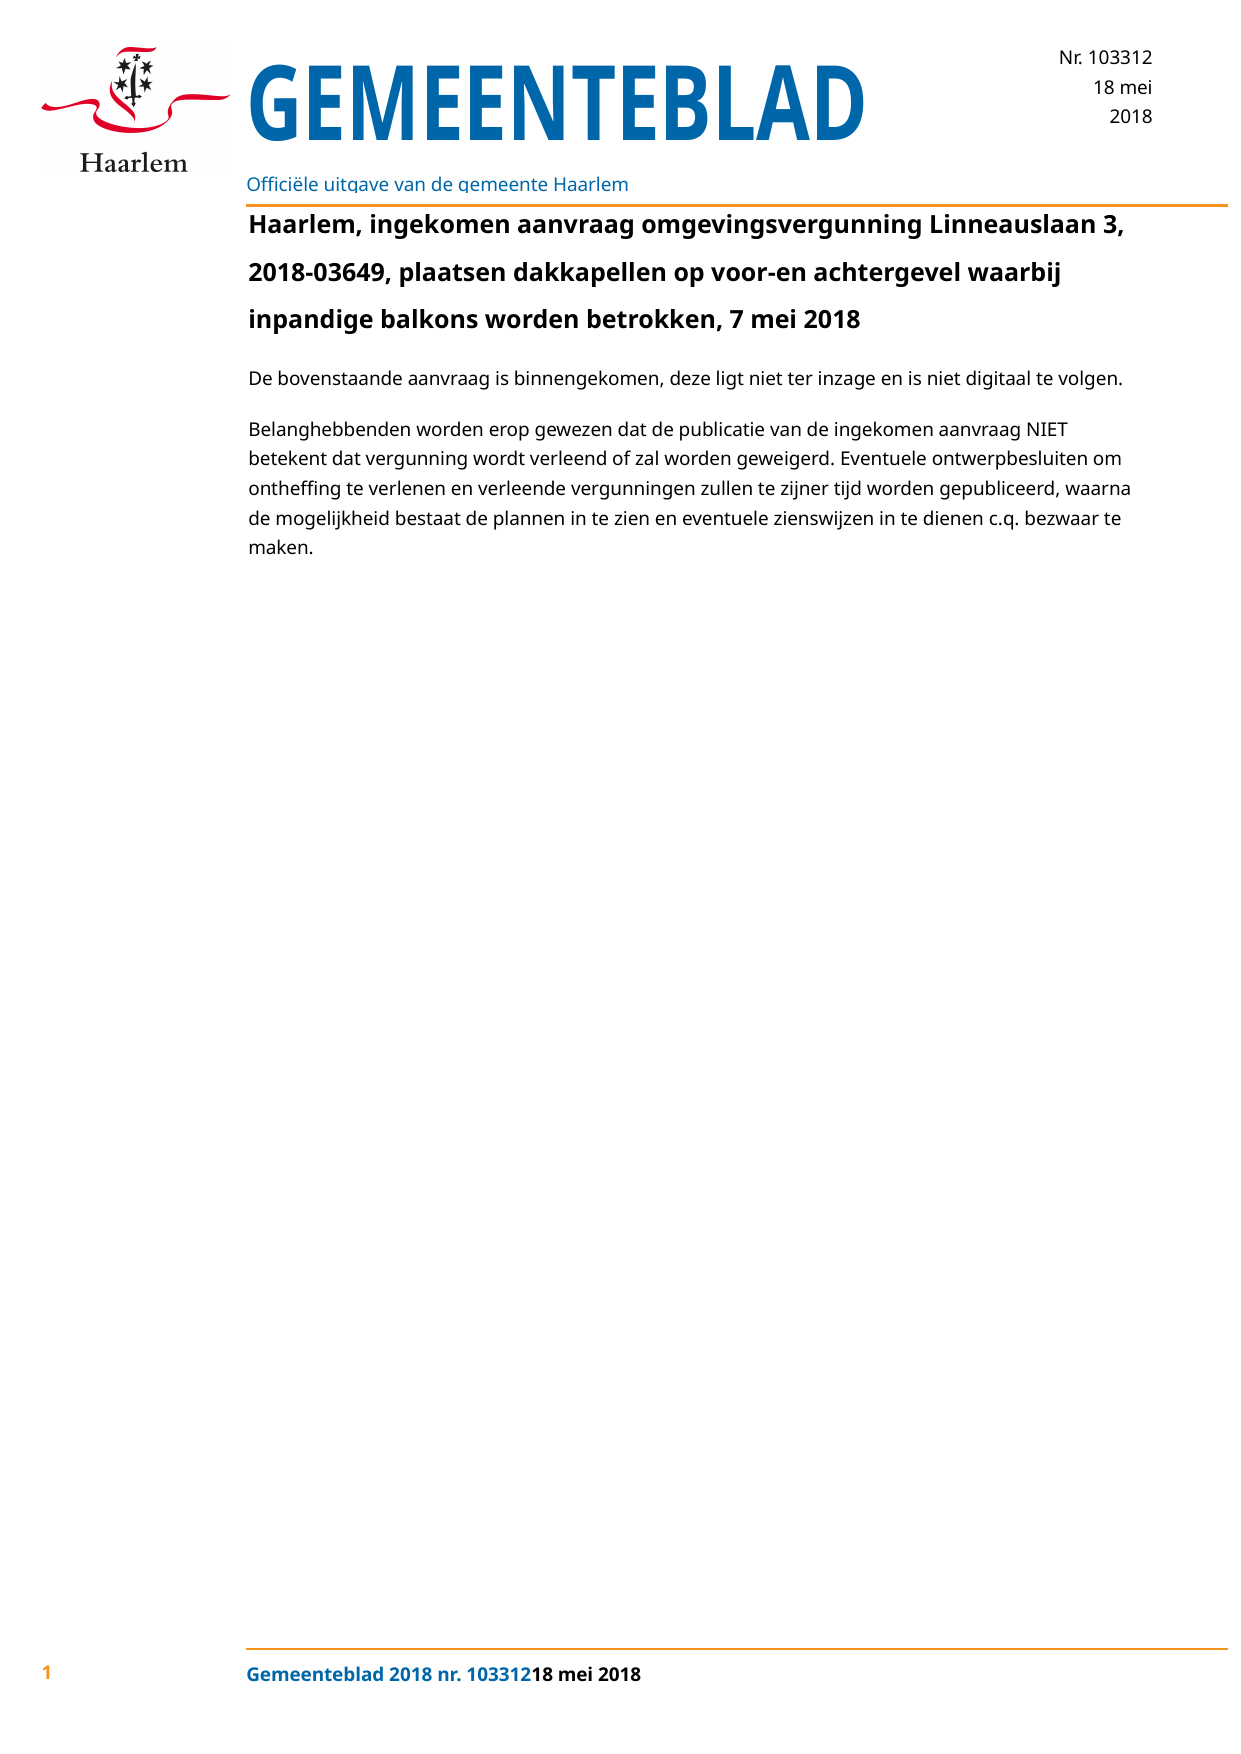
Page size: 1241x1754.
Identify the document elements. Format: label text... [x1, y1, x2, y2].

text De bovenstaande aanvraag is binnengekomen, deze ligt niet ter inzage en is niet digitaal te volgen. [248, 366, 1152, 391]
text Belanghebbenden worden erop gewezen dat de publicatie van de ingekomen aanvraag NIET betekent dat vergunning wordt verleend of zal worden geweigerd. Eventuele ontwerpbesluiten om ontheffing te verlenen en verleende vergunningen zullen te zijner tijd worden gepubliceerd, waarna de mogelijkheid bestaat de plannen in te zien en eventuele zienswijzen in te dienen c.q. bezwaar te maken. [248, 416, 1152, 560]
text Haarlem, ingekomen aanvraag omgevingsvergunning Linneauslaan 3, 2018-03649, plaatsen dakkapellen op voor-en achtergevel waarbij inpandige balkons worden betrokken, 7 mei 2018 [248, 207, 1152, 336]
picture [41, 47, 231, 172]
